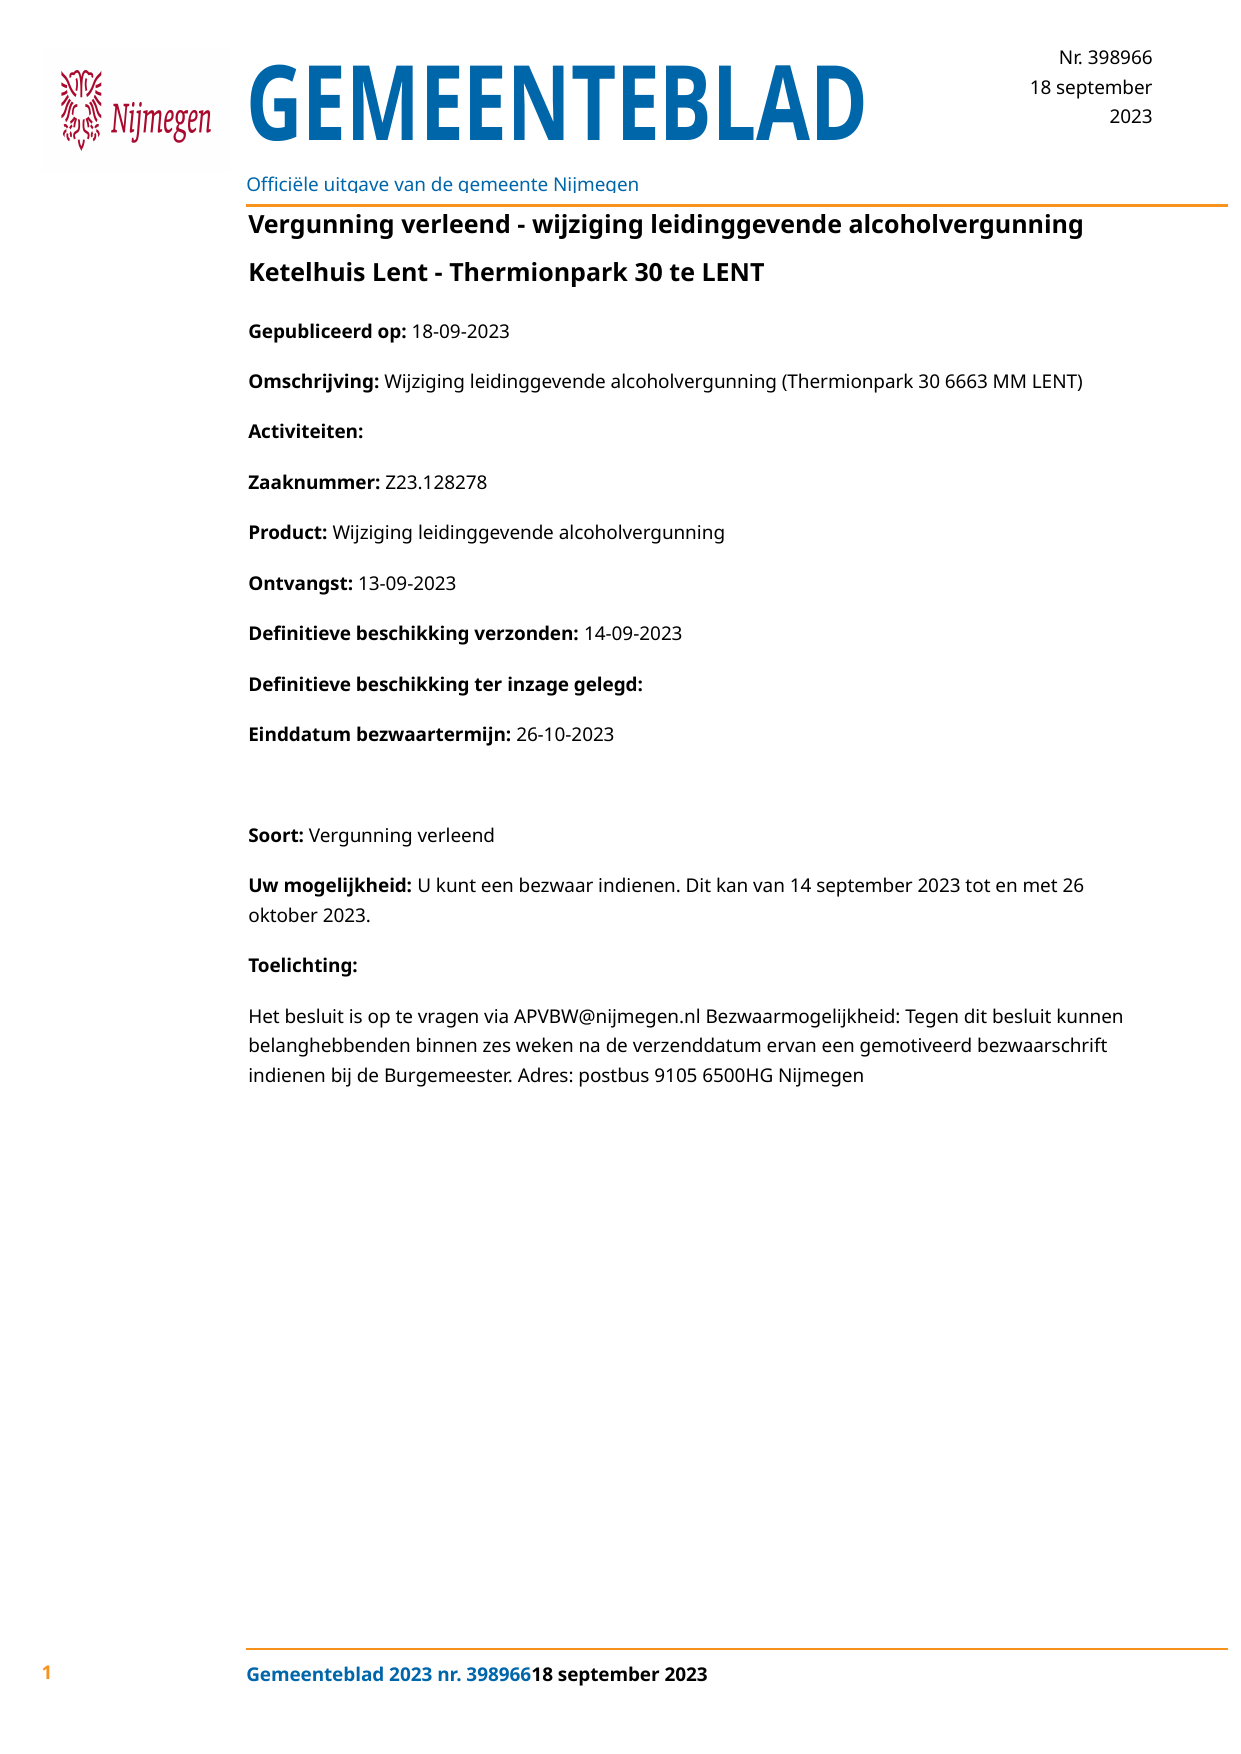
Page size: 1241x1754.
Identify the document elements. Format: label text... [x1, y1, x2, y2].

text Definitieve beschikking verzonden: 14-09-2023 [248, 620, 1152, 646]
text Einddatum bezwaartermijn: 26-10-2023 [248, 721, 1152, 747]
text Product: Wijziging leidinggevende alcoholvergunning [248, 519, 1152, 545]
text Omschrijving: Wijziging leidinggevende alcoholvergunning (Thermionpark 30 6663 MM LENT) [248, 368, 1152, 394]
text Soort: Vergunning verleend [248, 822, 1152, 848]
text Gepubliceerd op: 18-09-2023 [248, 318, 1152, 344]
text Vergunning verleend - wijziging leidinggevende alcoholvergunning Ketelhuis Lent - Thermionpark 30 te LENT [248, 207, 1152, 288]
text Ontvangst: 13-09-2023 [248, 570, 1152, 596]
text Uw mogelijkheid: U kunt een bezwaar indienen. Dit kan van 14 september 2023 tot en met 26 oktober 2023. [248, 872, 1152, 928]
picture [41, 47, 231, 172]
text Activiteiten: [248, 419, 1152, 444]
text Zaaknummer: Z23.128278 [248, 469, 1152, 495]
text Definitieve beschikking ter inzage gelegd: [248, 671, 1152, 697]
text Toelichting: [248, 952, 1152, 978]
text Het besluit is op te vragen via APVBW@nijmegen.nl Bezwaarmogelijkheid: Tegen dit besluit kunnen belanghebbenden binnen zes weken na de verzenddatum ervan een gemotiveerd bezwaarschrift indienen bij de Burgemeester. Adres: postbus 9105 6500HG Nijmegen [248, 1003, 1152, 1088]
